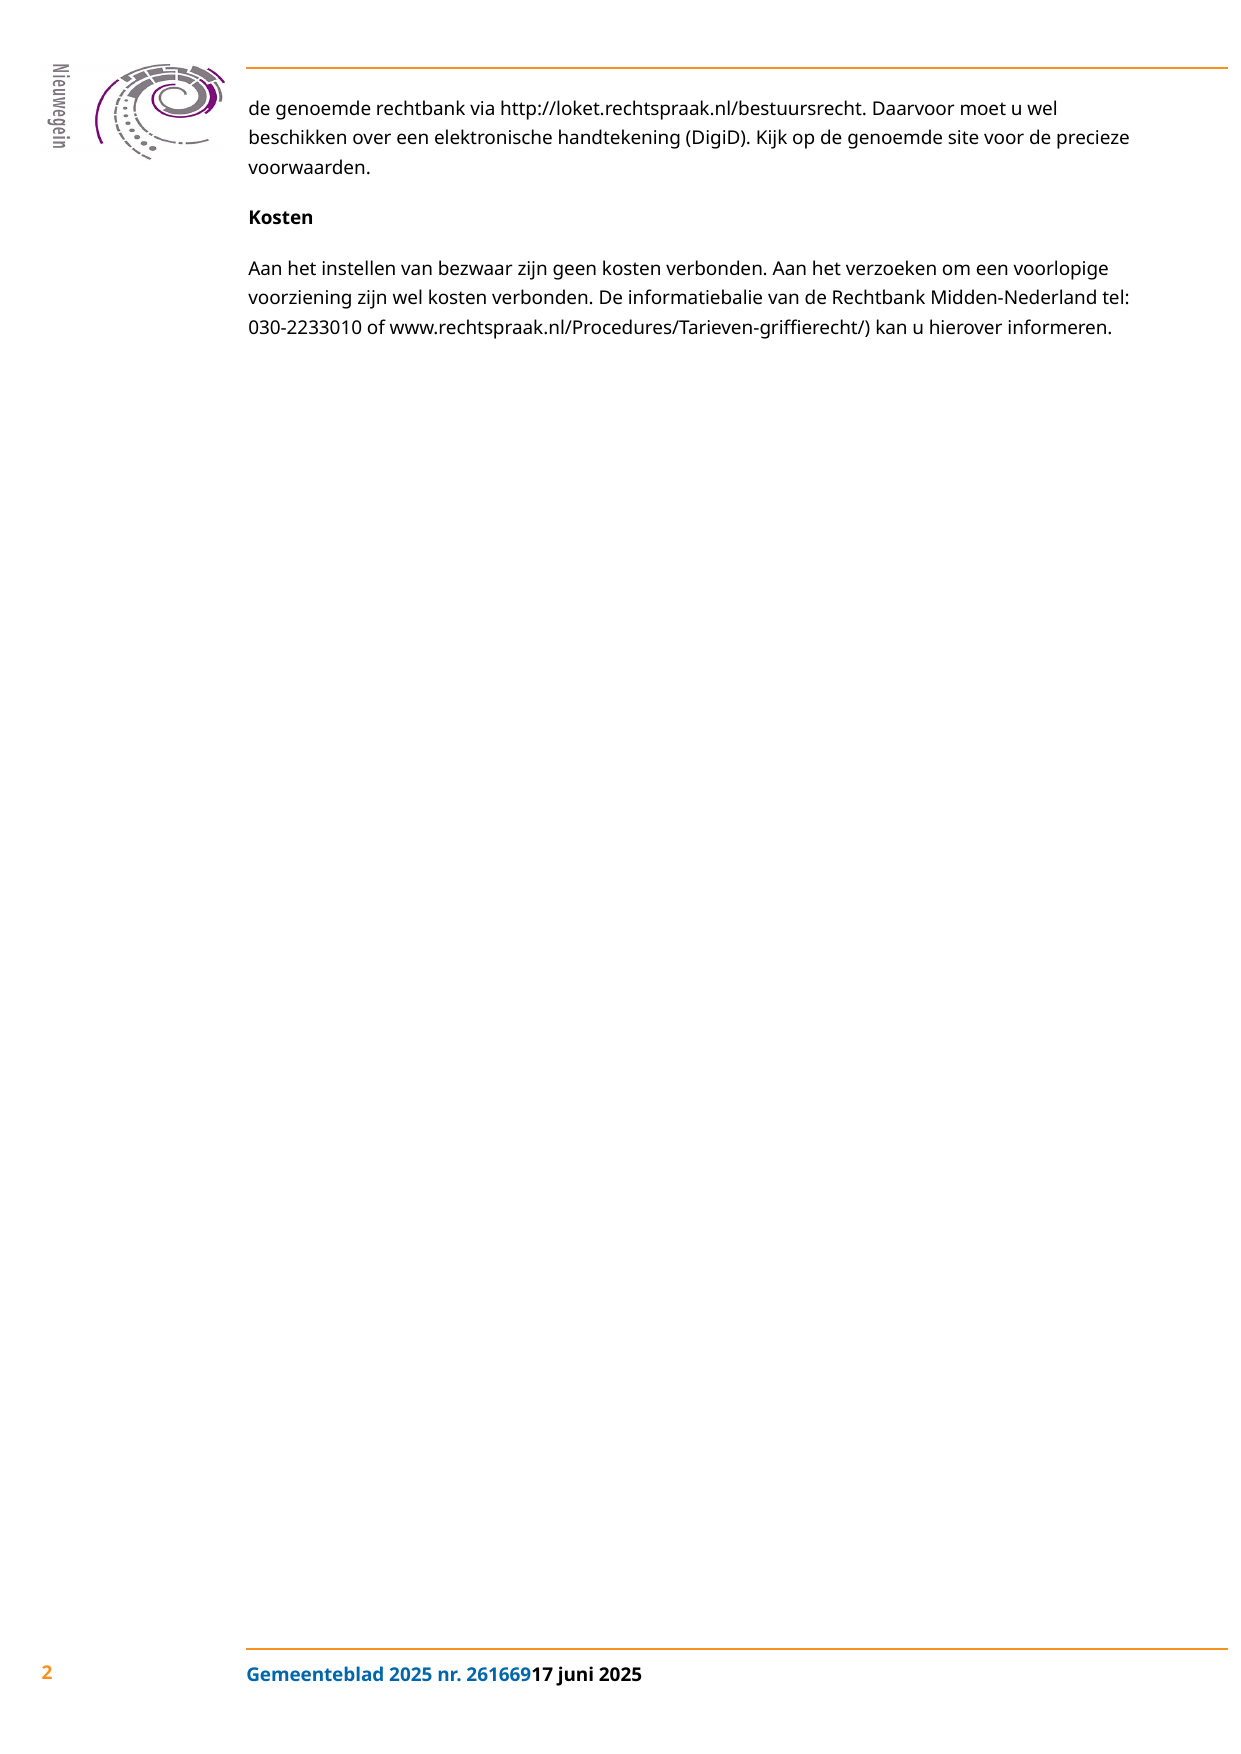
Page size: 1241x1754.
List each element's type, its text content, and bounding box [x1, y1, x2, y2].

text Kosten [248, 204, 1152, 230]
picture [41, 47, 231, 172]
text de genoemde rechtbank via http://loket.rechtspraak.nl/bestuursrecht. Daarvoor moet u wel beschikken over een elektronische handtekening (DigiD). Kijk op de genoemde site voor de precieze voorwaarden. [248, 95, 1152, 180]
text Aan het instellen van bezwaar zijn geen kosten verbonden. Aan het verzoeken om een voorlopige voorziening zijn wel kosten verbonden. De informatiebalie van de Rechtbank Midden-Nederland tel: 030-2233010 of www.rechtspraak.nl/Procedures/Tarieven-griffierecht/) kan u hierover informeren. [248, 255, 1152, 340]
